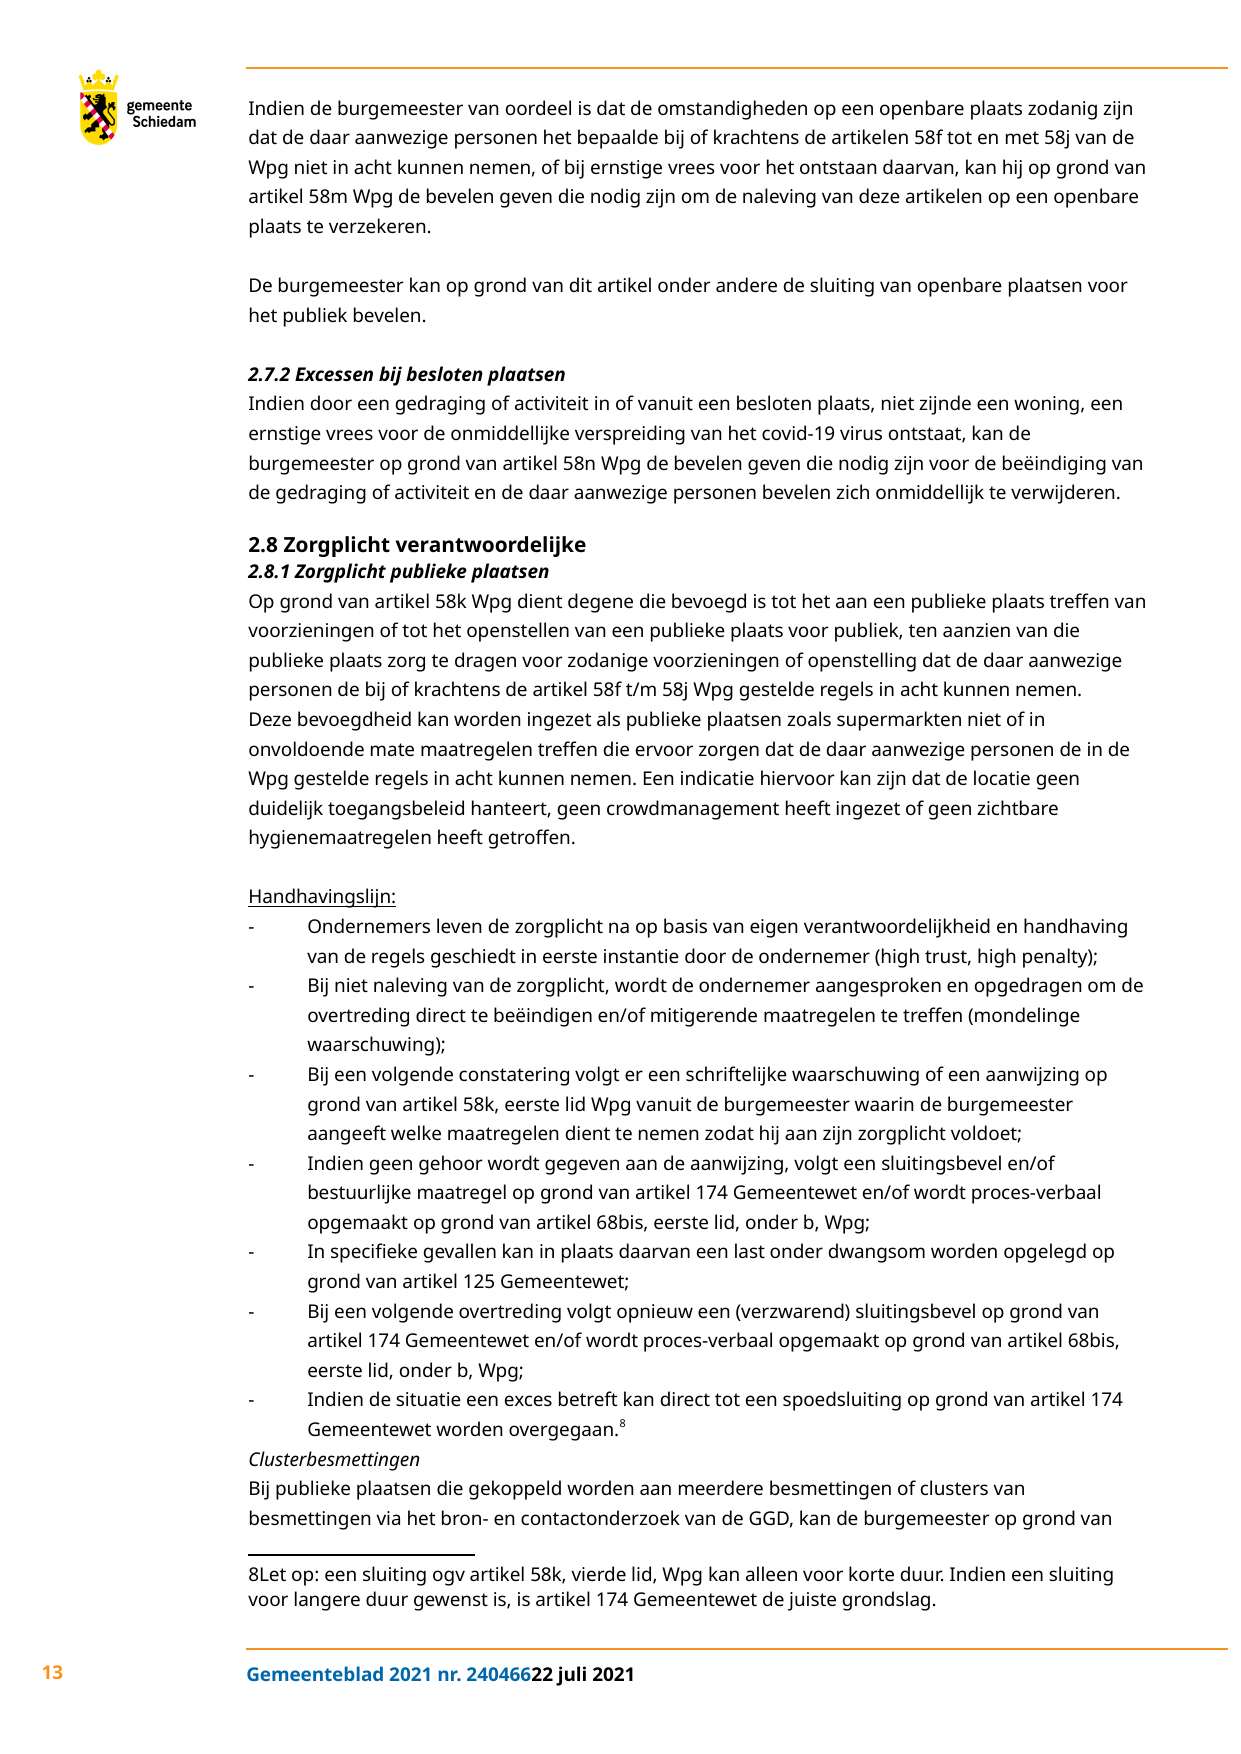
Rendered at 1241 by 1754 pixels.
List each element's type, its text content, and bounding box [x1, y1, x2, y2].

text Indien door een gedraging of activiteit in of vanuit een besloten plaats, niet zijnde een woning, een ernstige vrees voor de onmiddellijke verspreiding van het covid-19 virus ontstaat, kan de burgemeester op grond van artikel 58n Wpg de bevelen geven die nodig zijn voor de beëindiging van de gedraging of activiteit en de daar aanwezige personen bevelen zich onmiddellijk te verwijderen. [248, 391, 1152, 505]
list Indien de situatie een exces betreft kan direct tot een spoedsluiting op grond van artikel 174 Gemeentewet worden overgegaan. [248, 1387, 1152, 1442]
picture [41, 47, 231, 172]
list Bij niet naleving van de zorgplicht, wordt de ondernemer aangesproken en opgedragen om de overtreding direct te beëindigen en/of mitigerende maatregelen te treffen (mondelinge waarschuwing); [248, 972, 1152, 1057]
text De burgemeester kan op grond van dit artikel onder andere de sluiting van openbare plaatsen voor het publiek bevelen. [248, 272, 1152, 328]
text Handhavingslijn: [248, 884, 1152, 909]
text Clusterbesmettingen [248, 1446, 1152, 1471]
list In specifieke gevallen kan in plaats daarvan een last onder dwangsom worden opgelegd op grond van artikel 125 Gemeentewet; [248, 1239, 1152, 1294]
list Ondernemers leven de zorgplicht na op basis van eigen verantwoordelijkheid en handhaving van de regels geschiedt in eerste instantie door de ondernemer (high trust, high penalty); [248, 913, 1152, 968]
text Indien de burgemeester van oordeel is dat de omstandigheden op een openbare plaats zodanig zijn dat de daar aanwezige personen het bepaalde bij of krachtens de artikelen 58f tot en met 58j van de Wpg niet in acht kunnen nemen, of bij ernstige vrees voor het ontstaan daarvan, kan hij op grond van artikel 58m Wpg de bevelen geven die nodig zijn om de naleving van deze artikelen op een openbare plaats te verzekeren. [248, 95, 1152, 239]
list Bij een volgende overtreding volgt opnieuw een (verzwarend) sluitingsbevel op grond van artikel 174 Gemeentewet en/of wordt proces-verbaal opgemaakt op grond van artikel 68bis, eerste lid, onder b, Wpg; [248, 1298, 1152, 1383]
list Indien geen gehoor wordt gegeven aan de aanwijzing, volgt een sluitingsbevel en/of bestuurlijke maatregel op grond van artikel 174 Gemeentewet en/of wordt proces-verbaal opgemaakt op grond van artikel 68bis, eerste lid, onder b, Wpg; [248, 1150, 1152, 1235]
text Deze bevoegdheid kan worden ingezet als publieke plaatsen zoals supermarkten niet of in onvoldoende mate maatregelen treffen die ervoor zorgen dat de daar aanwezige personen de in de Wpg gestelde regels in acht kunnen nemen. Een indicatie hiervoor kan zijn dat de locatie geen duidelijk toegangsbeleid hanteert, geen crowdmanagement heeft ingezet of geen zichtbare hygienemaatregelen heeft getroffen. [248, 706, 1152, 850]
text 2.8 Zorgplicht verantwoordelijke [248, 530, 1152, 558]
list Let op: een sluiting ogv artikel 58k, vierde lid, Wpg kan alleen voor korte duur. Indien een sluiting voor langere duur gewenst is, is artikel 174 Gemeentewet de juiste grondslag. [248, 1561, 1152, 1612]
text Op grond van artikel 58k Wpg dient degene die bevoegd is tot het aan een publieke plaats treffen van voorzieningen of tot het openstellen van een publieke plaats voor publiek, ten aanzien van die publieke plaats zorg te dragen voor zodanige voorzieningen of openstelling dat de daar aanwezige personen de bij of krachtens de artikel 58f t/m 58j Wpg gestelde regels in acht kunnen nemen. [248, 588, 1152, 702]
list Bij een volgende constatering volgt er een schriftelijke waarschuwing of een aanwijzing op grond van artikel 58k, eerste lid Wpg vanuit de burgemeester waarin de burgemeester aangeeft welke maatregelen dient te nemen zodat hij aan zijn zorgplicht voldoet; [248, 1061, 1152, 1146]
text 2.7.2 Excessen bij besloten plaatsen [248, 361, 1152, 387]
text 2.8.1 Zorgplicht publieke plaatsen [248, 558, 1152, 584]
text Bij publieke plaatsen die gekoppeld worden aan meerdere besmettingen of clusters van besmettingen via het bron- en contactonderzoek van de GGD, kan de burgemeester op grond van [248, 1475, 1152, 1531]
